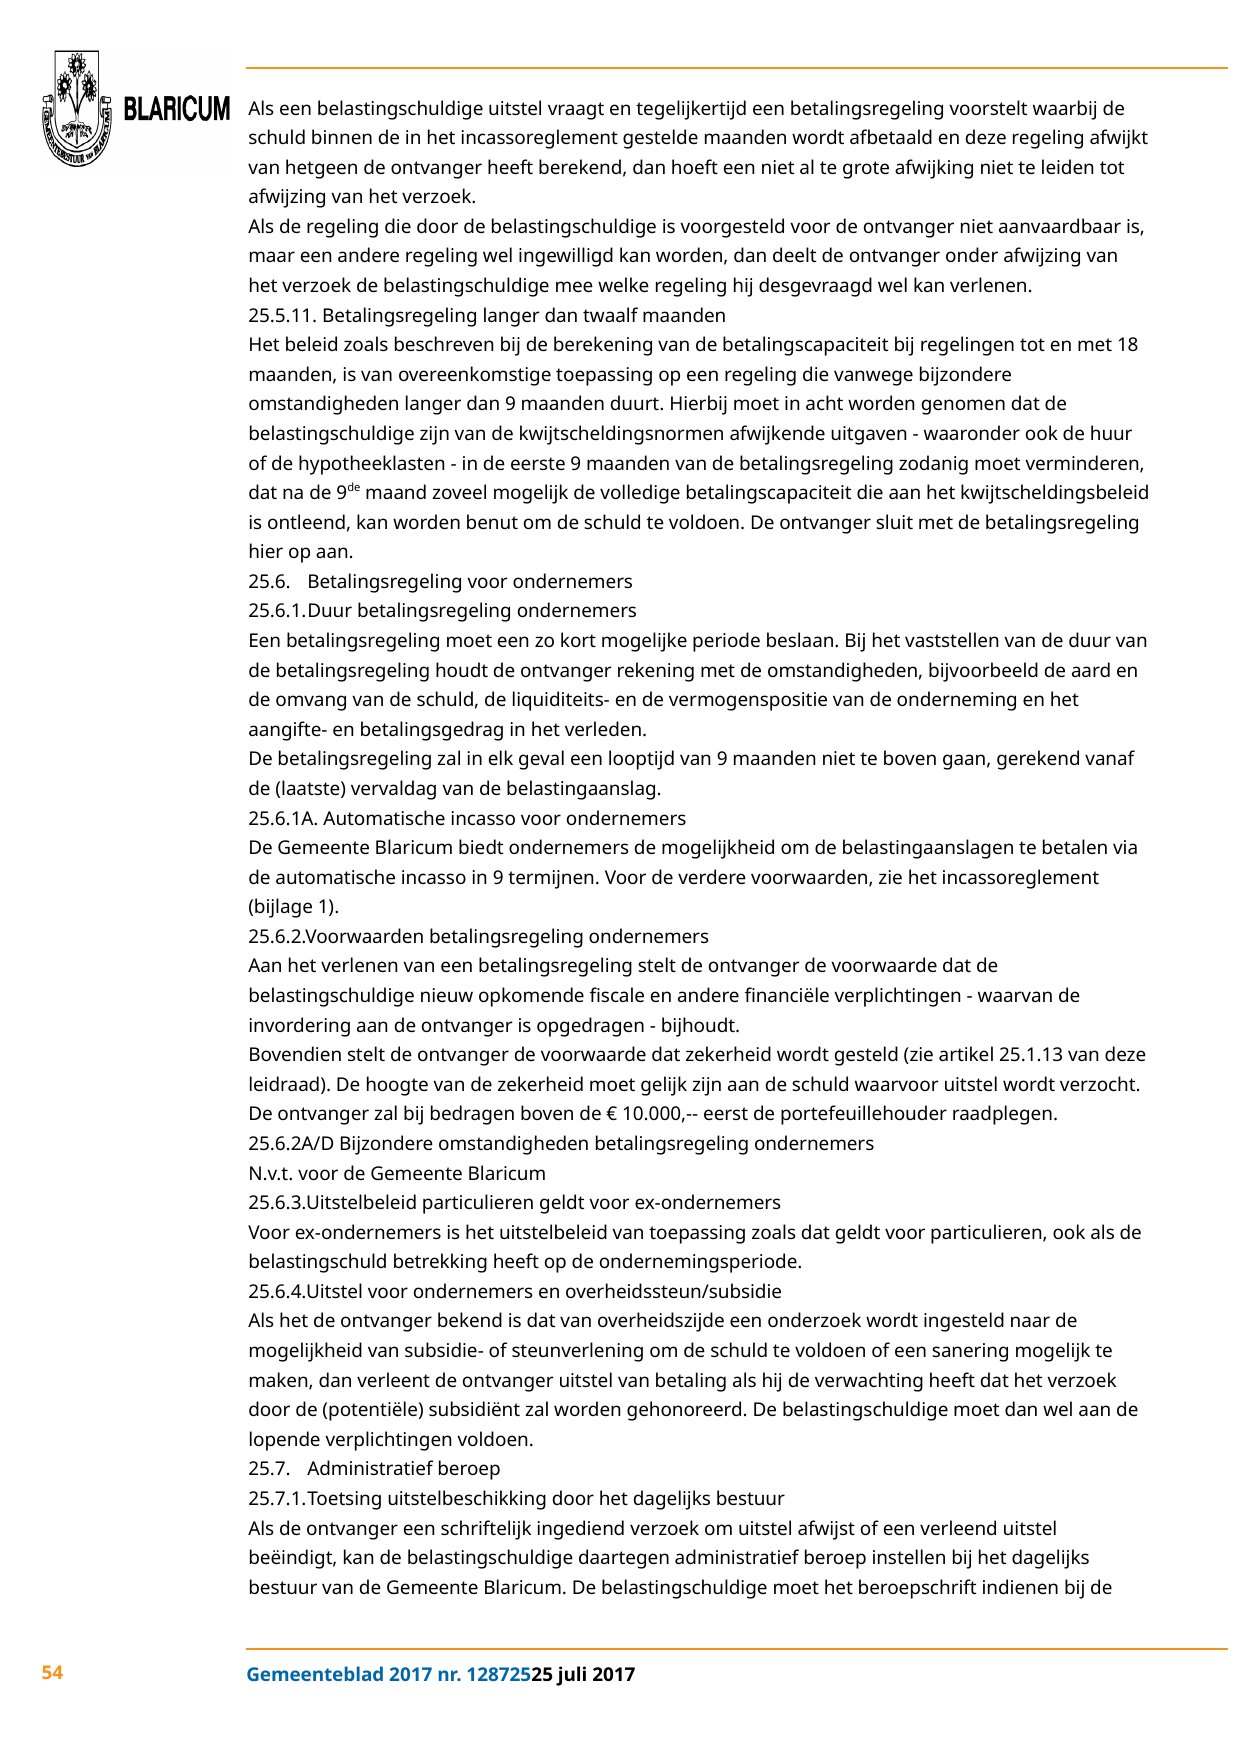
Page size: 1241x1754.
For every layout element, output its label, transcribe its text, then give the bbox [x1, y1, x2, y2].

text Voor ex-ondernemers is het uitstelbeleid van toepassing zoals dat geldt voor particulieren, ook als de belastingschuld betrekking heeft op de ondernemingsperiode. [248, 1219, 1152, 1274]
list Administratief beroep [248, 1456, 1152, 1481]
text Aan het verlenen van een betalingsregeling stelt de ontvanger de voorwaarde dat de belastingschuldige nieuw opkomende fiscale en andere financiële verplichtingen - waarvan de invordering aan de ontvanger is opgedragen - bijhoudt. [248, 953, 1152, 1038]
text Als de ontvanger een schriftelijk ingediend verzoek om uitstel afwijst of een verleend uitstel beëindigt, kan de belastingschuldige daartegen administratief beroep instellen bij het dagelijks bestuur van de Gemeente Blaricum. De belastingschuldige moet het beroepschrift indienen bij de [248, 1515, 1152, 1600]
text Als de regeling die door de belastingschuldige is voorgesteld voor de ontvanger niet aanvaardbaar is, maar een andere regeling wel ingewilligd kan worden, dan deelt de ontvanger onder afwijzing van het verzoek de belastingschuldige mee welke regeling hij desgevraagd wel kan verlenen. [248, 213, 1152, 298]
text 25.6.2.Voorwaarden betalingsregeling ondernemers [248, 923, 1152, 949]
text 25.6.4.Uitstel voor ondernemers en overheidssteun/subsidie [248, 1278, 1152, 1304]
text Een betalingsregeling moet een zo kort mogelijke periode beslaan. Bij het vaststellen van de duur van de betalingsregeling houdt de ontvanger rekening met de omstandigheden, bijvoorbeeld de aard en de omvang van de schuld, de liquiditeits- en de vermogenspositie van de onderneming en het aangifte- en betalingsgedrag in het verleden. [248, 627, 1152, 742]
text N.v.t. voor de Gemeente Blaricum [248, 1160, 1152, 1186]
list Toetsing uitstelbeschikking door het dagelijks bestuur [248, 1485, 1152, 1511]
text De Gemeente Blaricum biedt ondernemers de mogelijkheid om de belastingaanslagen te betalen via de automatische incasso in 9 termijnen. Voor de verdere voorwaarden, zie het incassoreglement (bijlage 1). [248, 834, 1152, 919]
text 25.5.11. Betalingsregeling langer dan twaalf maanden [248, 302, 1152, 328]
text 25.6.1A. Automatische incasso voor ondernemers [248, 805, 1152, 831]
picture [41, 47, 231, 172]
text De betalingsregeling zal in elk geval een looptijd van 9 maanden niet te boven gaan, gerekend vanaf de (laatste) vervaldag van de belastingaanslag. [248, 746, 1152, 801]
text Bovendien stelt de ontvanger de voorwaarde dat zekerheid wordt gesteld (zie artikel 25.1.13 van deze leidraad). De hoogte van de zekerheid moet gelijk zijn aan de schuld waarvoor uitstel wordt verzocht. De ontvanger zal bij bedragen boven de € 10.000,-- eerst de portefeuillehouder raadplegen. [248, 1041, 1152, 1126]
list Betalingsregeling voor ondernemers [248, 568, 1152, 594]
list Duur betalingsregeling ondernemers [248, 598, 1152, 623]
text 25.6.3.Uitstelbeleid particulieren geldt voor ex-ondernemers [248, 1189, 1152, 1215]
text Als het de ontvanger bekend is dat van overheidszijde een onderzoek wordt ingesteld naar de mogelijkheid van subsidie- of steunverlening om de schuld te voldoen of een sanering mogelijk te maken, dan verleent de ontvanger uitstel van betaling als hij de verwachting heeft dat het verzoek door de (potentiële) subsidiënt zal worden gehonoreerd. De belastingschuldige moet dan wel aan de lopende verplichtingen voldoen. [248, 1308, 1152, 1452]
text 25.6.2A/D Bijzondere omstandigheden betalingsregeling ondernemers [248, 1130, 1152, 1156]
text Als een belastingschuldige uitstel vraagt en tegelijkertijd een betalingsregeling voorstelt waarbij de schuld binnen de in het incassoreglement gestelde maanden wordt afbetaald en deze regeling afwijkt van hetgeen de ontvanger heeft berekend, dan hoeft een niet al te grote afwijking niet te leiden tot afwijzing van het verzoek. [248, 95, 1152, 209]
text Het beleid zoals beschreven bij de berekening van de betalingscapaciteit bij regelingen tot en met 18 maanden, is van overeenkomstige toepassing op een regeling die vanwege bijzondere omstandigheden langer dan 9 maanden duurt. Hierbij moet in acht worden genomen dat de belastingschuldige zijn van de kwijtscheldingsnormen afwijkende uitgaven - waaronder ook de huur of de hypotheeklasten - in de eerste 9 maanden van de betalingsregeling zodanig moet verminderen, dat na de 9de maand zoveel mogelijk de volledige betalingscapaciteit die aan het kwijtscheldingsbeleid is ontleend, kan worden benut om de schuld te voldoen. De ontvanger sluit met de betalingsregeling hier op aan. [248, 331, 1152, 564]
